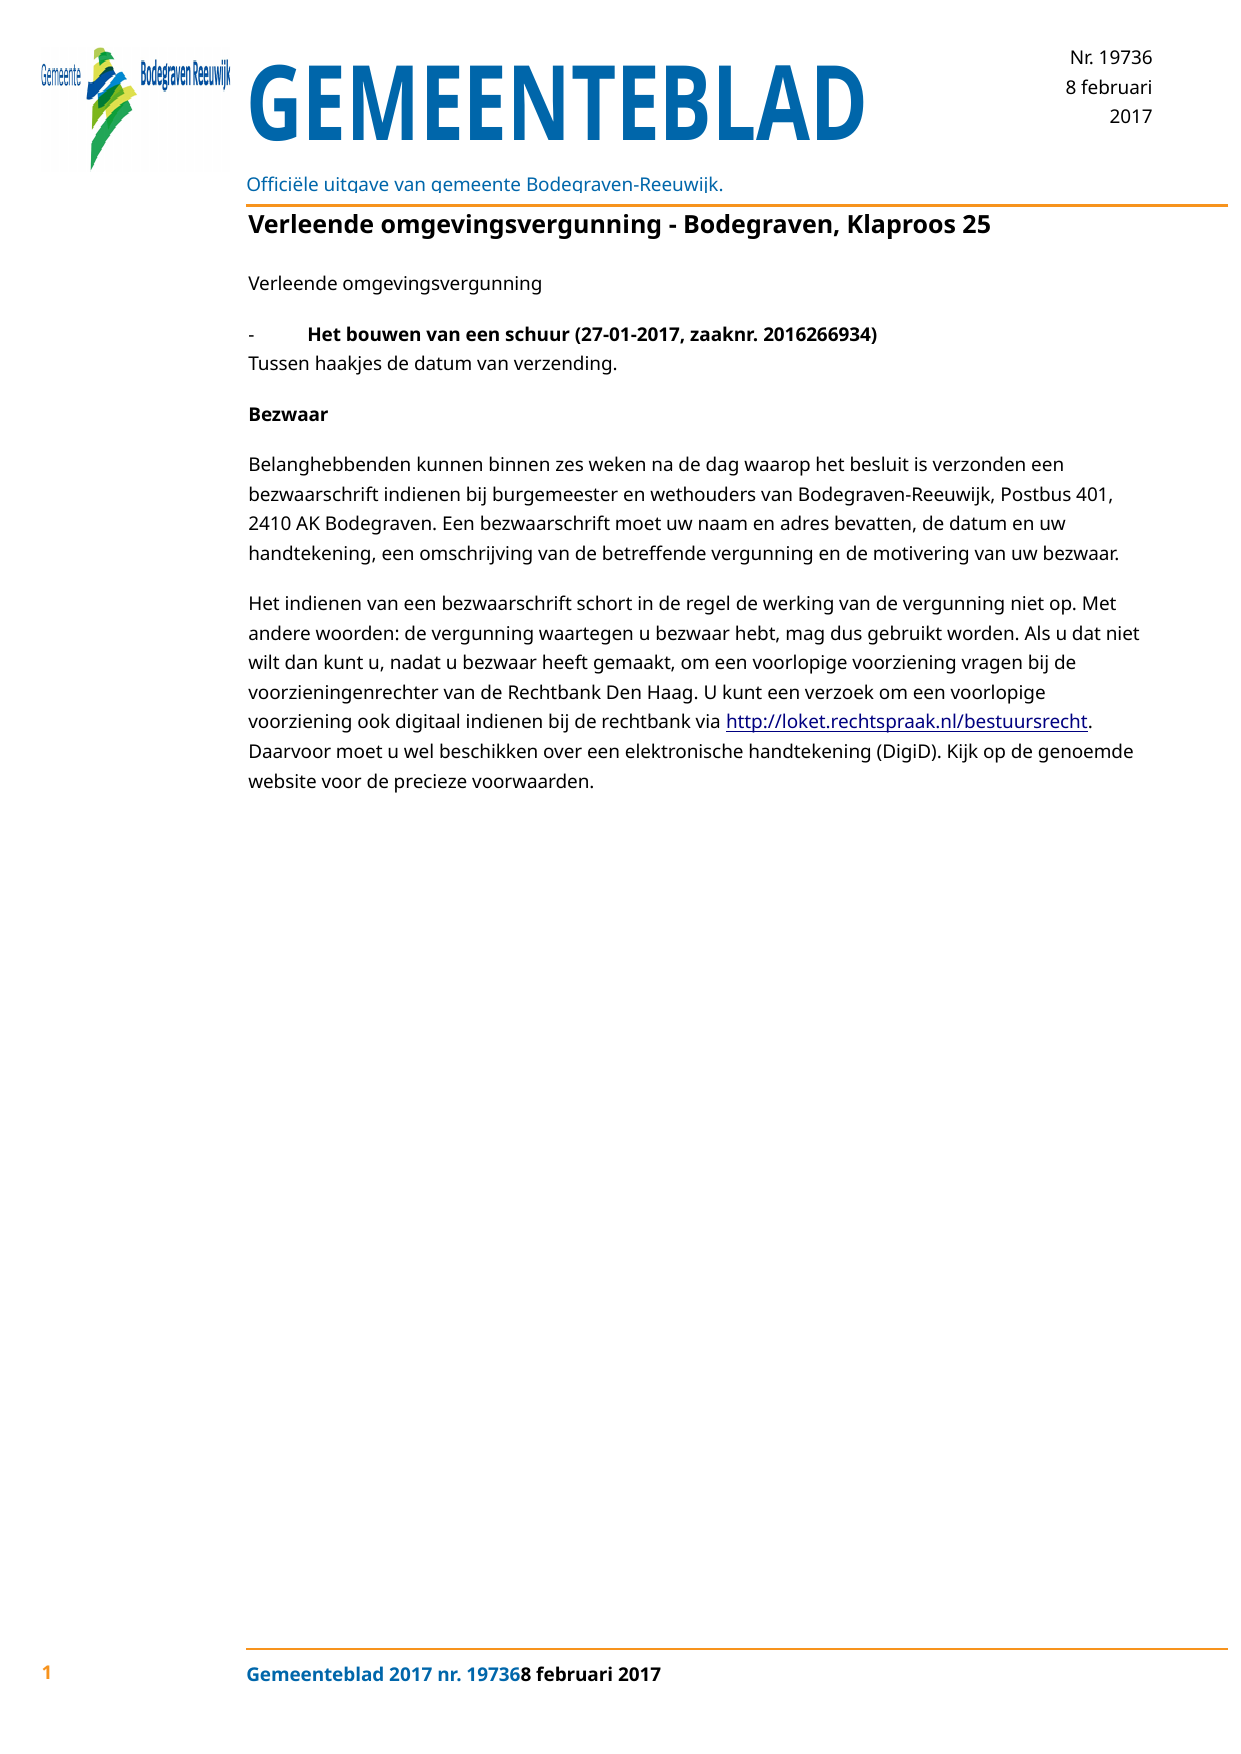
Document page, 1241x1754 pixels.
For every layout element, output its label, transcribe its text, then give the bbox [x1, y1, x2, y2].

list Het bouwen van een schuur (27‑01‑2017, zaaknr. 2016266934) [248, 321, 1152, 346]
text Tussen haakjes de datum van verzending. [248, 350, 1152, 376]
text Het indienen van een bezwaarschrift schort in de regel de werking van de vergunning niet op. Met andere woorden: de vergunning waartegen u bezwaar hebt, mag dus gebruikt worden. Als u dat niet wilt dan kunt u, nadat u bezwaar heeft gemaakt, om een voorlopige voorziening vragen bij de voorzieningenrechter van de Rechtbank Den Haag. U kunt een verzoek om een voorlopige voorziening ook digitaal indienen bij de rechtbank via http://loket.rechtspraak.nl/bestuursrecht. Daarvoor moet u wel beschikken over een elektronische handtekening (DigiD). Kijk op de genoemde website voor de precieze voorwaarden. [248, 590, 1152, 793]
text Belanghebbenden kunnen binnen zes weken na de dag waarop het besluit is verzonden een bezwaarschrift indienen bij burgemeester en wethouders van Bodegraven-Reeuwijk, Postbus 401, 2410 AK Bodegraven. Een bezwaarschrift moet uw naam en adres bevatten, de datum en uw handtekening, een omschrijving van de betreffende vergunning en de motivering van uw bezwaar. [248, 451, 1152, 566]
text Bezwaar [248, 401, 1152, 426]
text Verleende omgevingsvergunning [248, 270, 1152, 296]
picture [41, 47, 231, 172]
text Verleende omgevingsvergunning - Bodegraven, Klaproos 25 [248, 207, 1152, 241]
